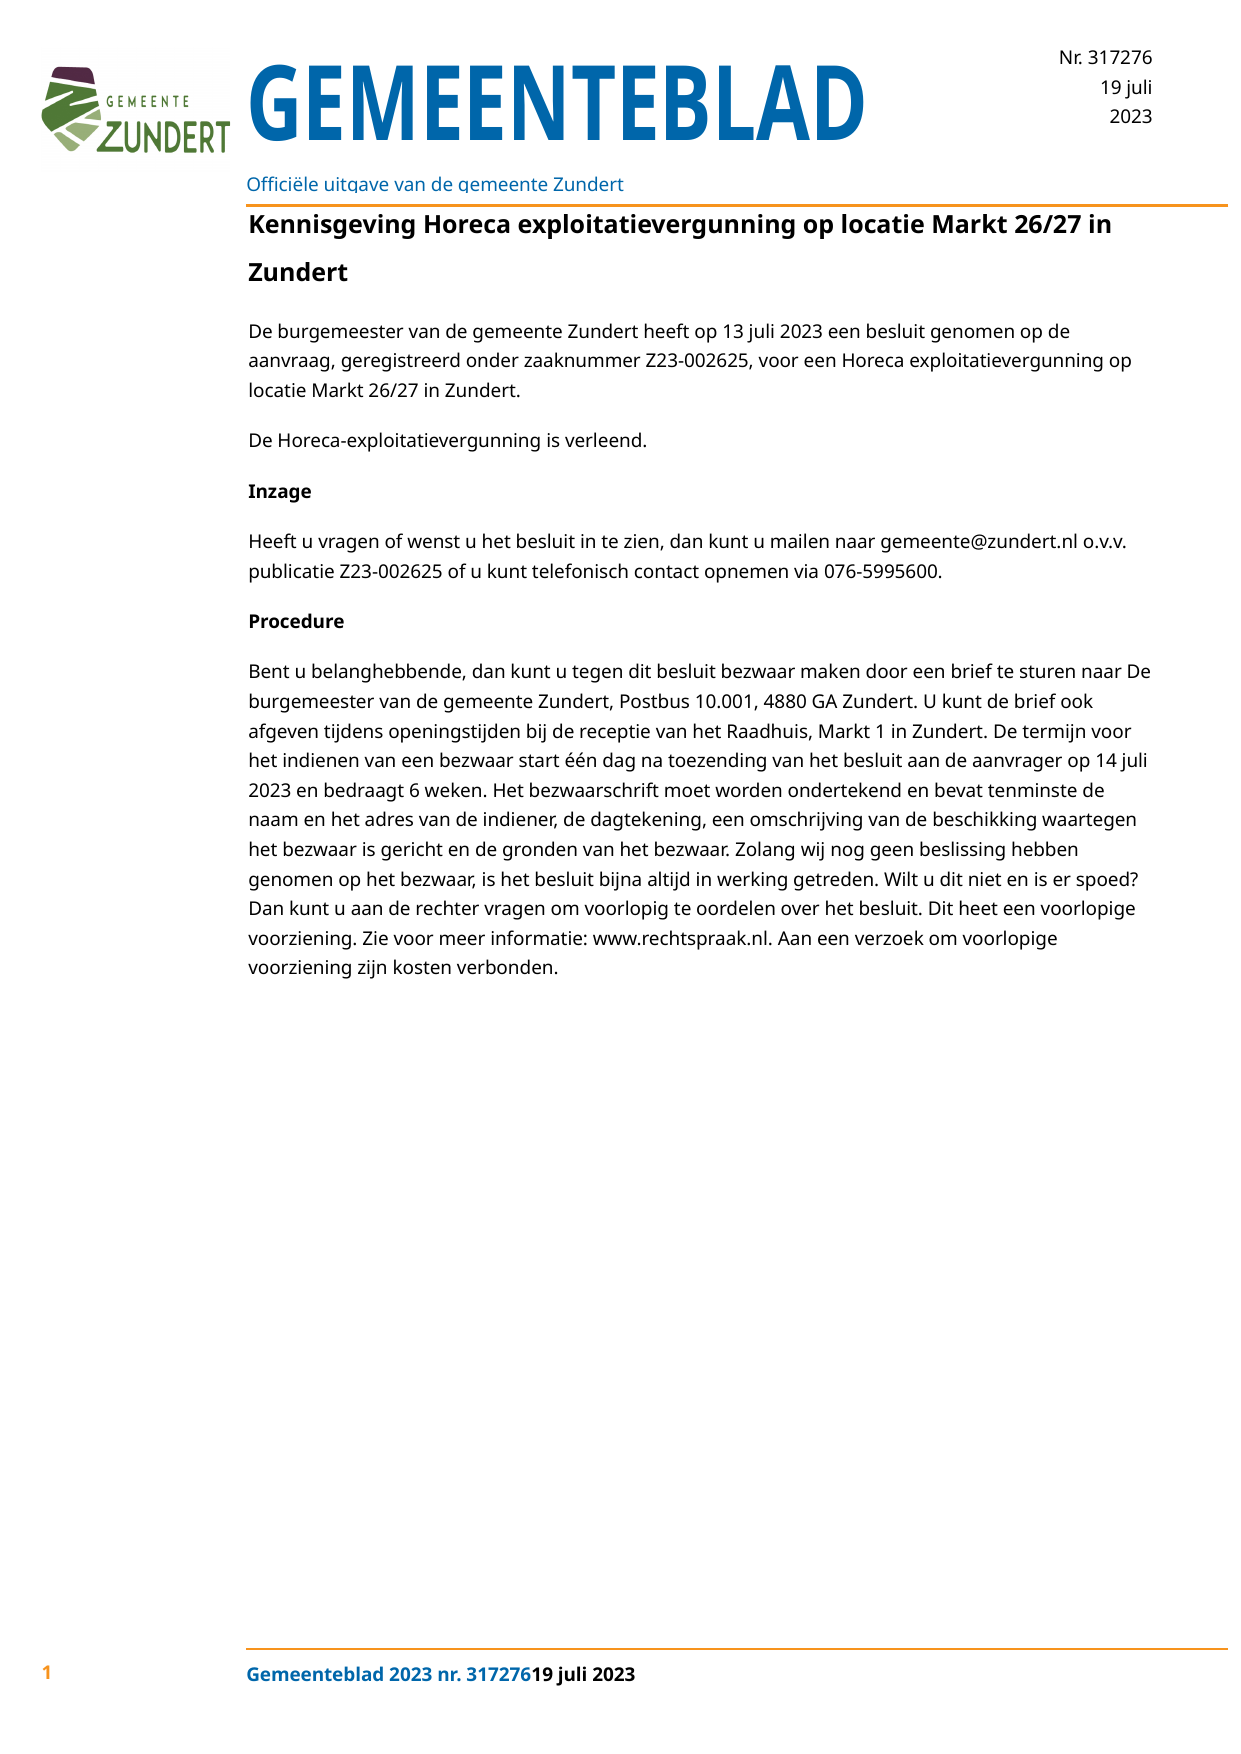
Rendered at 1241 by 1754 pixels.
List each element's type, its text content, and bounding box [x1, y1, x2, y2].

text De Horeca-exploitatievergunning is verleend. [248, 427, 1152, 453]
text Bent u belanghebbende, dan kunt u tegen dit besluit bezwaar maken door een brief te sturen naar De burgemeester van de gemeente Zundert, Postbus 10.001, 4880 GA Zundert. U kunt de brief ook afgeven tijdens openingstijden bij de receptie van het Raadhuis, Markt 1 in Zundert. De termijn voor het indienen van een bezwaar start één dag na toezending van het besluit aan de aanvrager op 14 juli 2023 en bedraagt 6 weken. Het bezwaarschrift moet worden ondertekend en bevat tenminste de naam en het adres van de indiener, de dagtekening, een omschrijving van de beschikking waartegen het bezwaar is gericht en de gronden van het bezwaar. Zolang wij nog geen beslissing hebben genomen op het bezwaar, is het besluit bijna altijd in werking getreden. Wilt u dit niet en is er spoed? Dan kunt u aan de rechter vragen om voorlopig te oordelen over het besluit. Dit heet een voorlopige voorziening. Zie voor meer informatie: www.rechtspraak.nl. Aan een verzoek om voorlopige voorziening zijn kosten verbonden. [248, 659, 1152, 980]
text De burgemeester van de gemeente Zundert heeft op 13 juli 2023 een besluit genomen op de aanvraag, geregistreerd onder zaaknummer Z23-002625, voor een Horeca exploitatievergunning op locatie Markt 26/27 in Zundert. [248, 318, 1152, 403]
text Inzage [248, 478, 1152, 504]
picture [41, 47, 231, 172]
text Heeft u vragen of wenst u het besluit in te zien, dan kunt u mailen naar gemeente@zundert.nl o.v.v. publicatie Z23-002625 of u kunt telefonisch contact opnemen via 076-5995600. [248, 528, 1152, 584]
text Kennisgeving Horeca exploitatievergunning op locatie Markt 26/27 in Zundert [248, 207, 1152, 288]
text Procedure [248, 608, 1152, 634]
